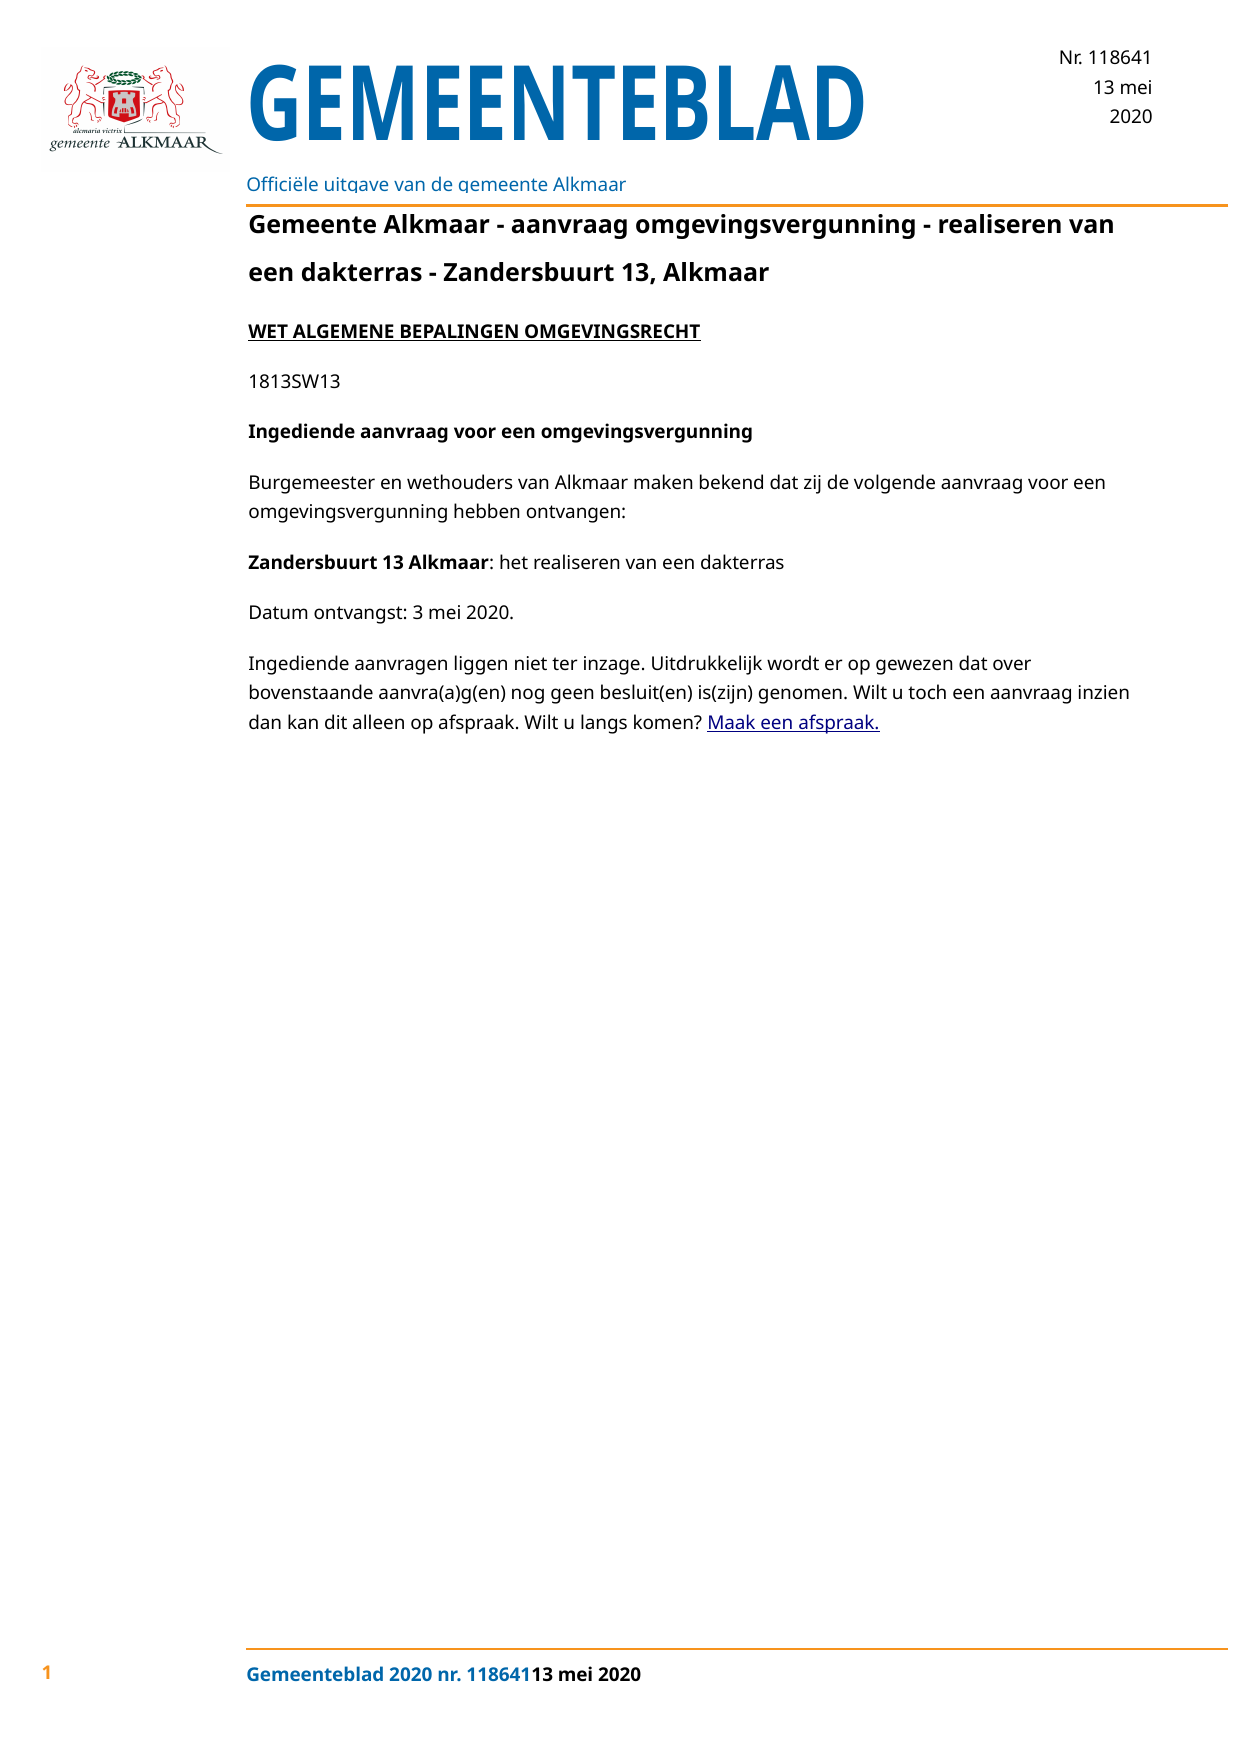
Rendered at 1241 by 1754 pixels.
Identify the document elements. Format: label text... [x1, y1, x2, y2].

text WET ALGEMENE BEPALINGEN OMGEVINGSRECHT [248, 318, 1152, 344]
text Burgemeester en wethouders van Alkmaar maken bekend dat zij de volgende aanvraag voor een omgevingsvergunning hebben ontvangen: [248, 469, 1152, 524]
text Ingediende aanvragen liggen niet ter inzage. Uitdrukkelijk wordt er op gewezen dat over bovenstaande aanvra(a)g(en) nog geen besluit(en) is(zijn) genomen. Wilt u toch een aanvraag inzien dan kan dit alleen op afspraak. Wilt u langs komen? Maak een afspraak. [248, 650, 1152, 735]
text Zandersbuurt 13 Alkmaar: het realiseren van een dakterras [248, 549, 1152, 575]
text Datum ontvangst: 3 mei 2020. [248, 599, 1152, 625]
text Gemeente Alkmaar - aanvraag omgevingsvergunning - realiseren van een dakterras - Zandersbuurt 13, Alkmaar [248, 207, 1152, 288]
text Ingediende aanvraag voor een omgevingsvergunning [248, 419, 1152, 444]
text 1813SW13 [248, 368, 1152, 394]
picture [41, 47, 231, 172]
